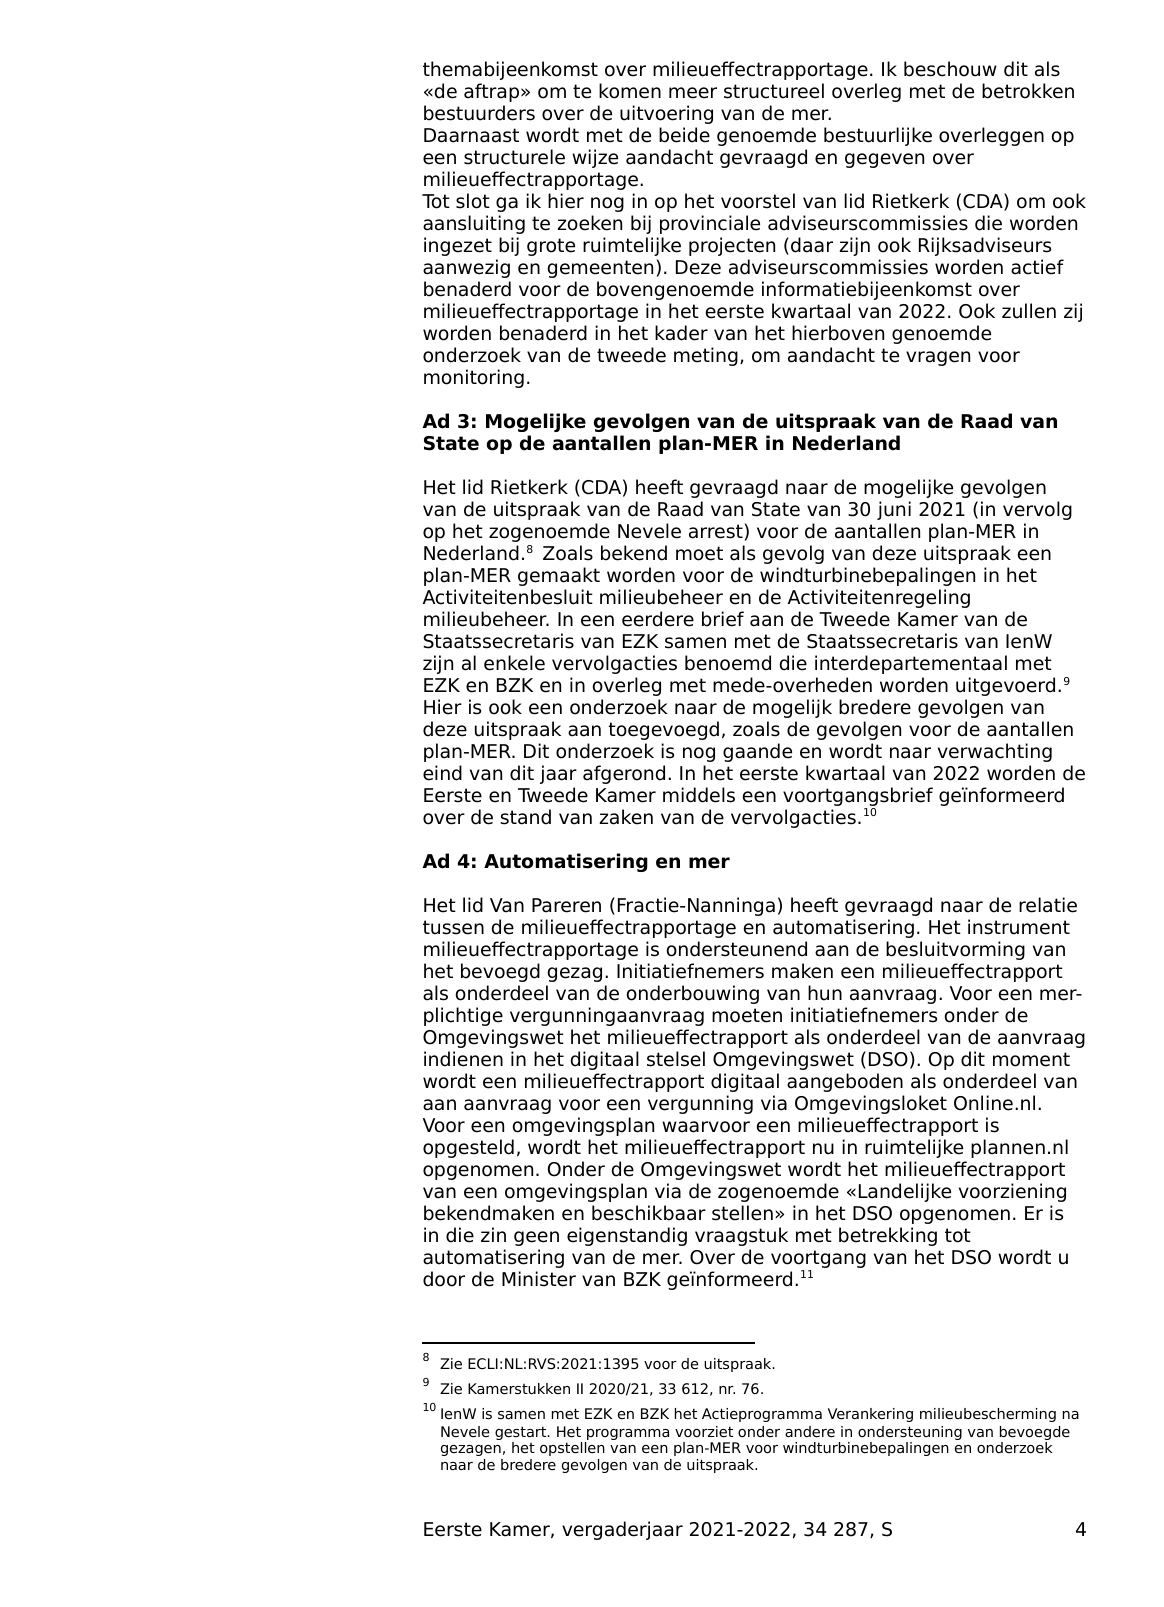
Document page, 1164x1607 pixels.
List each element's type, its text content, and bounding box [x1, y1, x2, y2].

text Het lid Van Pareren (Fractie-Nanninga) heeft gevraagd naar de relatie tussen de milieueffectrapportage en automatisering. Het instrument milieueffectrapportage is ondersteunend aan de besluitvorming van het bevoegd gezag. Initiatiefnemers maken een milieueffectrapport als onderdeel van de onderbouwing van hun aanvraag. Voor een mer-plichtige vergunningaanvraag moeten initiatiefnemers onder de Omgevingswet het milieueffectrapport als onderdeel van de aanvraag indienen in het digitaal stelsel Omgevingswet (DSO). Op dit moment wordt een milieueffectrapport digitaal aangeboden als onderdeel van aan aanvraag voor een vergunning via Omgevingsloket Online.nl. [422, 895, 1087, 1115]
text Tot slot ga ik hier nog in op het voorstel van lid Rietkerk (CDA) om ook aansluiting te zoeken bij provinciale adviseurscommissies die worden ingezet bij grote ruimtelijke projecten (daar zijn ook Rijksadviseurs aanwezig en gemeenten). Deze adviseurscommissies worden actief benaderd voor de bovengenoemde informatiebijeenkomst over milieueffectrapportage in het eerste kwartaal van 2022. Ook zullen zij worden benaderd in het kader van het hierboven genoemde onderzoek van de tweede meting, om aandacht te vragen voor monitoring. [422, 191, 1087, 389]
text Daarnaast wordt met de beide genoemde bestuurlijke overleggen op een structurele wijze aandacht gevraagd en gegeven over milieueffectrapportage. [422, 125, 1087, 191]
text themabijeenkomst over milieueffectrapportage. Ik beschouw dit als «de aftrap» om te komen meer structureel overleg met de betrokken bestuurders over de uitvoering van de mer. [422, 59, 1087, 125]
subtitle Ad 3: Mogelijke gevolgen van de uitspraak van de Raad van State op de aantallen plan-MER in Nederland [422, 411, 1087, 455]
text IenW is samen met EZK en BZK het Actieprogramma Verankering milieubescherming na Nevele gestart. Het programma voorziet onder andere in ondersteuning van bevoegde gezagen, het opstellen van een plan-MER voor windturbinebepalingen en onderzoek naar de bredere gevolgen van de uitspraak. [422, 1402, 1087, 1474]
text Voor een omgevingsplan waarvoor een milieueffectrapport is opgesteld, wordt het milieueffectrapport nu in ruimtelijke plannen.nl opgenomen. Onder de Omgevingswet wordt het milieueffectrapport van een omgevingsplan via de zogenoemde «Landelijke voorziening bekendmaken en beschikbaar stellen» in het DSO opgenomen. Er is in die zin geen eigenstandig vraagstuk met betrekking tot automatisering van de mer. Over de voortgang van het DSO wordt u door de Minister van BZK geïnformeerd. [422, 1115, 1087, 1291]
text Het lid Rietkerk (CDA) heeft gevraagd naar de mogelijke gevolgen van de uitspraak van de Raad van State van 30 juni 2021 (in vervolg op het zogenoemde Nevele arrest) voor de aantallen plan-MER in Nederland. Zoals bekend moet als gevolg van deze uitspraak een plan-MER gemaakt worden voor de windturbinebepalingen in het Activiteitenbesluit milieubeheer en de Activiteitenregeling milieubeheer. In een eerdere brief aan de Tweede Kamer van de Staatssecretaris van EZK samen met de Staatssecretaris van IenW zijn al enkele vervolgacties benoemd die interdepartementaal met EZK en BZK en in overleg met mede-overheden worden uitgevoerd. Hier is ook een onderzoek naar de mogelijk bredere gevolgen van deze uitspraak aan toegevoegd, zoals de gevolgen voor de aantallen plan-MER. Dit onderzoek is nog gaande en wordt naar verwachting eind van dit jaar afgerond. In het eerste kwartaal van 2022 worden de Eerste en Tweede Kamer middels een voortgangsbrief geïnformeerd over de stand van zaken van de vervolgacties. [422, 477, 1087, 829]
subtitle Ad 4: Automatisering en mer [422, 851, 1087, 873]
text Zie ECLI:NL:RVS:2021:1395 voor de uitspraak. [422, 1352, 1087, 1374]
text Zie Kamerstukken II 2020/21, 33 612, nr. 76. [422, 1377, 1087, 1399]
